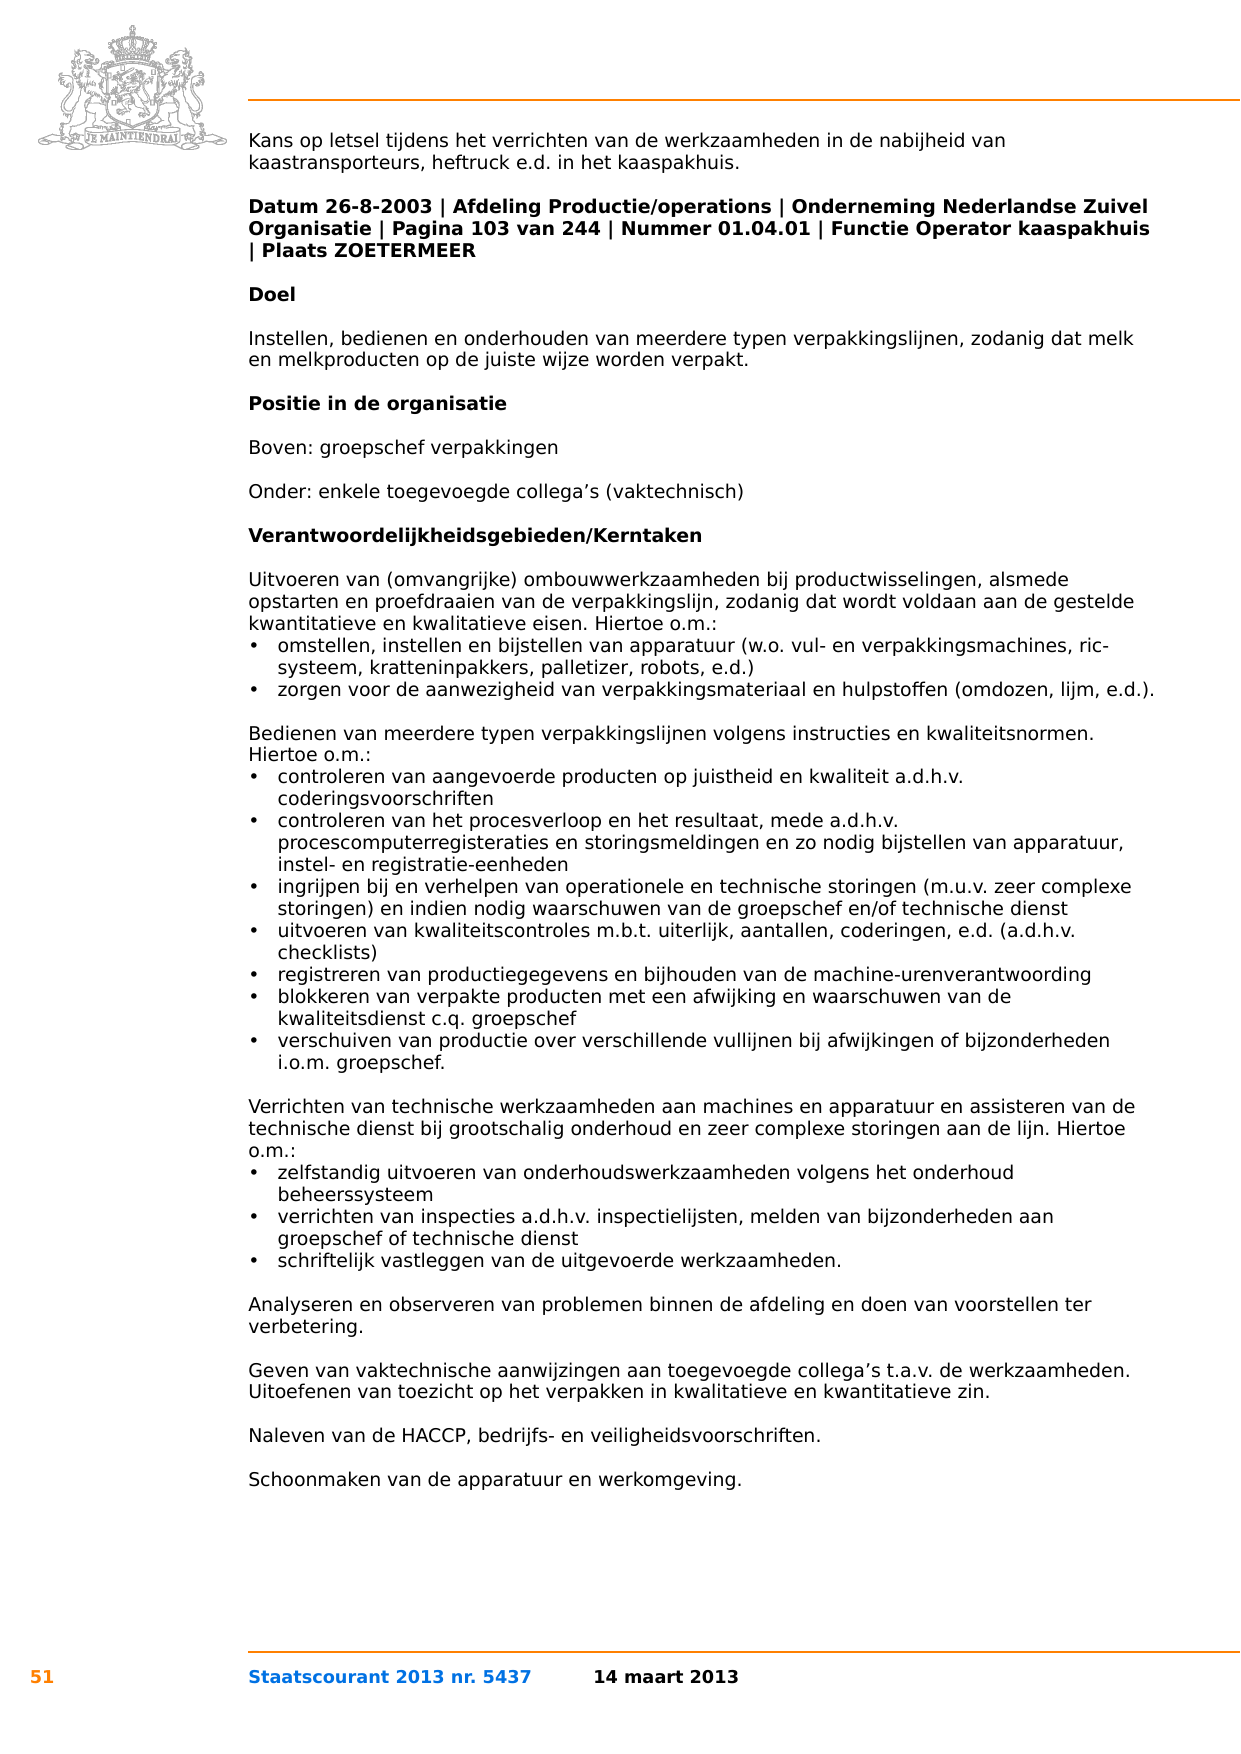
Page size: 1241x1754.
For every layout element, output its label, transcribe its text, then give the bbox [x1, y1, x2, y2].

text • omstellen, instellen en bijstellen van apparatuur (w.o. vul- en verpakkingsmachines, ric-systeem, kratteninpakkers, palletizer, robots, e.d.) [248, 634, 1163, 678]
subtitle Positie in de organisatie [248, 393, 1163, 415]
text Instellen, bedienen en onderhouden van meerdere typen verpakkingslijnen, zodanig dat melk en melkproducten op de juiste wijze worden verpakt. [248, 327, 1163, 371]
text • ingrijpen bij en verhelpen van operationele en technische storingen (m.u.v. zeer complexe storingen) en indien nodig waarschuwen van de groepschef en/of technische dienst [248, 876, 1163, 920]
text • verschuiven van productie over verschillende vullijnen bij afwijkingen of bijzonderheden i.o.m. groepschef. [248, 1030, 1163, 1074]
subtitle Datum 26-8-2003 | Afdeling Productie/operations | Onderneming Nederlandse Zuivel Organisatie | Pagina 103 van 244 | Nummer 01.04.01 | Functie Operator kaaspakhuis | Plaats ZOETERMEER [248, 196, 1163, 262]
text • zorgen voor de aanwezigheid van verpakkingsmateriaal en hulpstoffen (omdozen, lijm, e.d.). [248, 678, 1163, 701]
text Schoonmaken van de apparatuur en werkomgeving. [248, 1469, 1163, 1491]
picture [38, 25, 227, 150]
text Geven van vaktechnische aanwijzingen aan toegevoegde collega’s t.a.v. de werkzaamheden. Uitoefenen van toezicht op het verpakken in kwalitatieve en kwantitatieve zin. [248, 1359, 1163, 1403]
text Analyseren en observeren van problemen binnen de afdeling en doen van voorstellen ter verbetering. [248, 1294, 1163, 1338]
text • zelfstandig uitvoeren van onderhoudswerkzaamheden volgens het onderhoud beheerssysteem [248, 1162, 1163, 1206]
text Uitvoeren van (omvangrijke) ombouwwerkzaamheden bij productwisselingen, alsmede opstarten en proefdraaien van de verpakkingslijn, zodanig dat wordt voldaan aan de gestelde kwantitatieve en kwalitatieve eisen. Hiertoe o.m.: [248, 569, 1163, 634]
subtitle Doel [248, 283, 1163, 306]
text • uitvoeren van kwaliteitscontroles m.b.t. uiterlijk, aantallen, coderingen, e.d. (a.d.h.v. checklists) [248, 920, 1163, 964]
text • schriftelijk vastleggen van de uitgevoerde werkzaamheden. [248, 1250, 1163, 1272]
text • verrichten van inspecties a.d.h.v. inspectielijsten, melden van bijzonderheden aan groepschef of technische dienst [248, 1206, 1163, 1250]
text Naleven van de HACCP, bedrijfs- en veiligheidsvoorschriften. [248, 1425, 1163, 1447]
text Verrichten van technische werkzaamheden aan machines en apparatuur en assisteren van de technische dienst bij grootschalig onderhoud en zeer complexe storingen aan de lijn. Hiertoe o.m.: [248, 1096, 1163, 1162]
text Bedienen van meerdere typen verpakkingslijnen volgens instructies en kwaliteitsnormen. Hiertoe o.m.: [248, 722, 1163, 766]
subtitle Verantwoordelijkheidsgebieden/Kerntaken [248, 525, 1163, 547]
text • controleren van het procesverloop en het resultaat, mede a.d.h.v. procescomputerregisteraties en storingsmeldingen en zo nodig bijstellen van apparatuur, instel- en registratie-eenheden [248, 810, 1163, 876]
text • blokkeren van verpakte producten met een afwijking en waarschuwen van de kwaliteitsdienst c.q. groepschef [248, 986, 1163, 1030]
text • controleren van aangevoerde producten op juistheid en kwaliteit a.d.h.v. coderingsvoorschriften [248, 766, 1163, 810]
text Kans op letsel tijdens het verrichten van de werkzaamheden in de nabijheid van kaastransporteurs, heftruck e.d. in het kaaspakhuis. [248, 130, 1163, 174]
text Boven: groepschef verpakkingen [248, 437, 1163, 459]
text • registreren van productiegegevens en bijhouden van de machine-urenverantwoording [248, 964, 1163, 986]
text Onder: enkele toegevoegde collega’s (vaktechnisch) [248, 481, 1163, 503]
